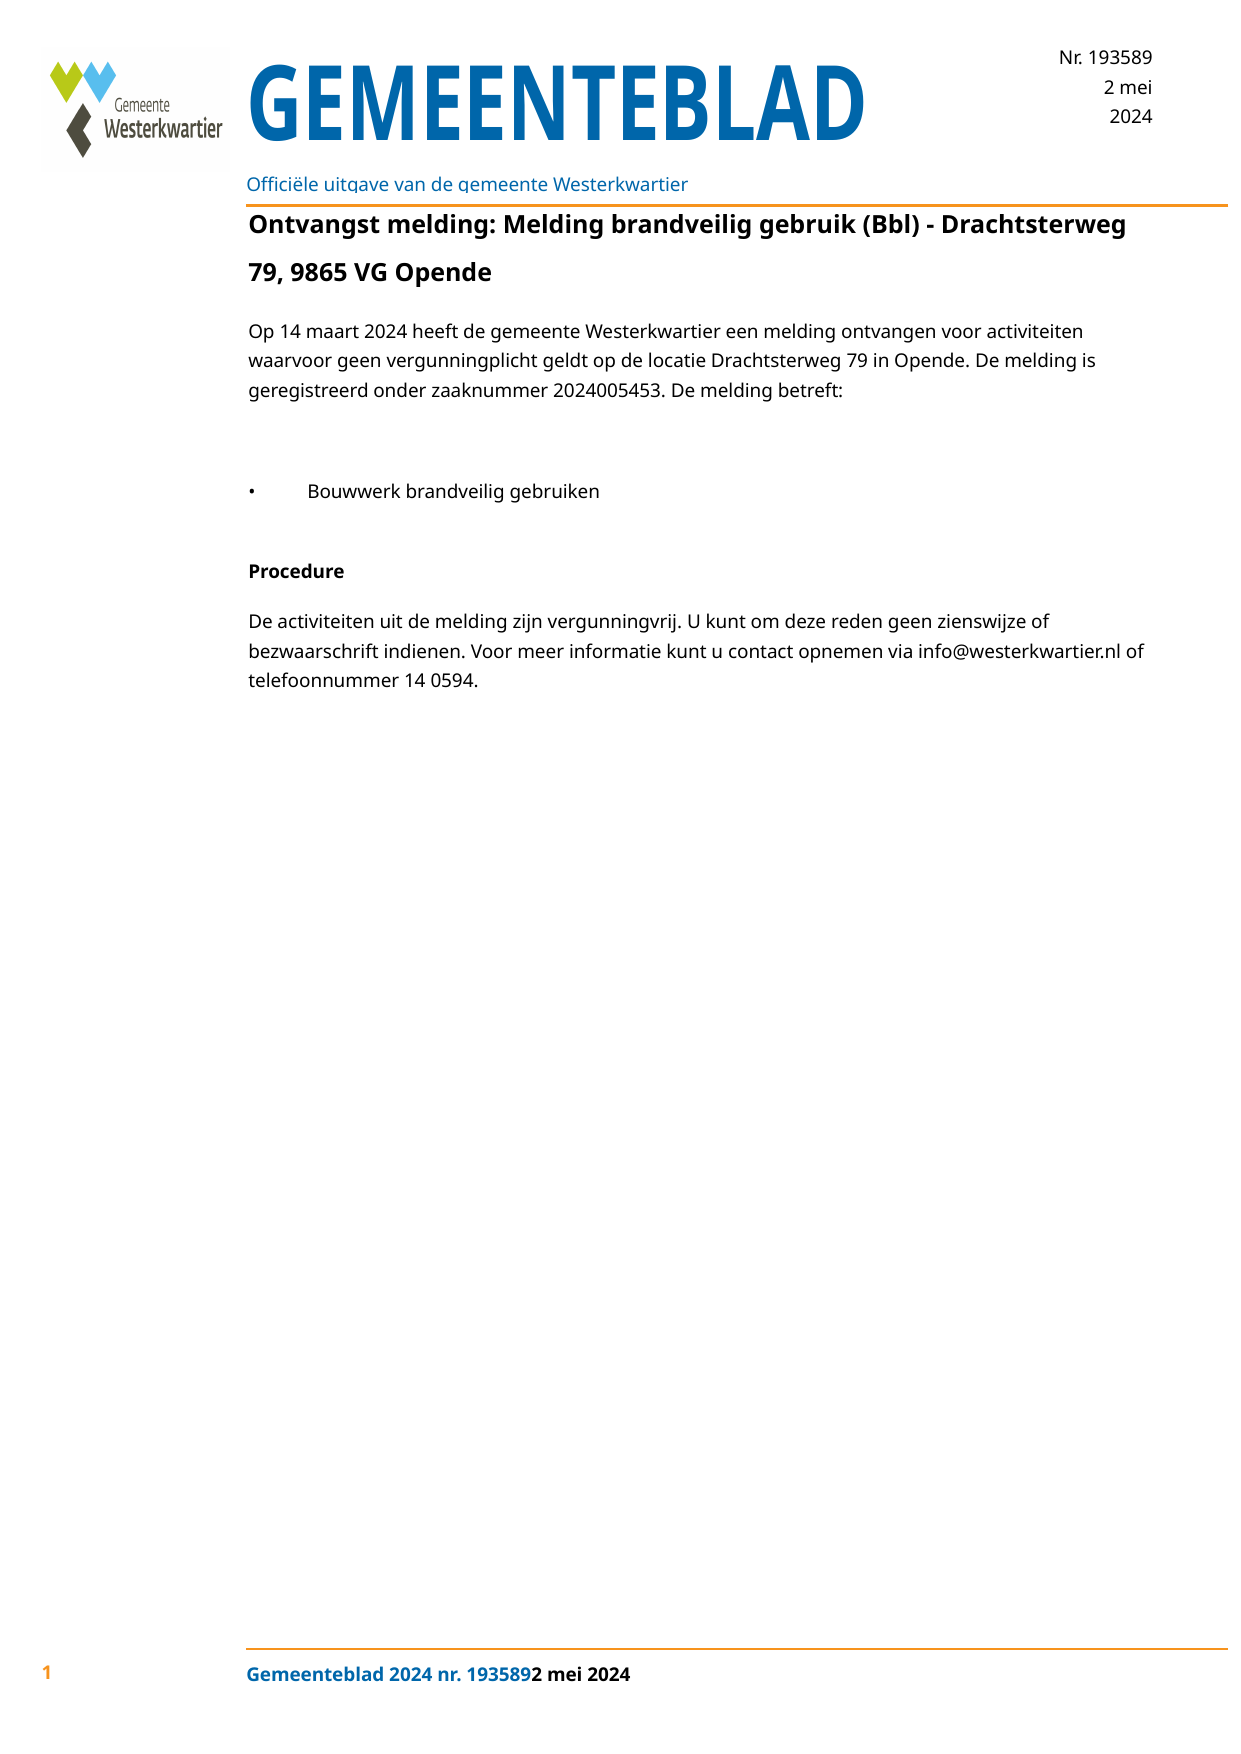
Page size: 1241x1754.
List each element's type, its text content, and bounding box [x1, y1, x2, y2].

list Bouwwerk brandveilig gebruiken [248, 478, 1152, 504]
text Ontvangst melding: Melding brandveilig gebruik (Bbl) - Drachtsterweg 79, 9865 VG Opende [248, 207, 1152, 288]
picture [41, 47, 231, 172]
text Procedure [248, 558, 1152, 584]
text De activiteiten uit de melding zijn vergunningvrij. U kunt om deze reden geen zienswijze of bezwaarschrift indienen. Voor meer informatie kunt u contact opnemen via info@westerkwartier.nl of telefoonnummer 14 0594. [248, 608, 1152, 693]
text Op 14 maart 2024 heeft de gemeente Westerkwartier een melding ontvangen voor activiteiten waarvoor geen vergunningplicht geldt op de locatie Drachtsterweg 79 in Opende. De melding is geregistreerd onder zaaknummer 2024005453. De melding betreft: [248, 318, 1152, 403]
